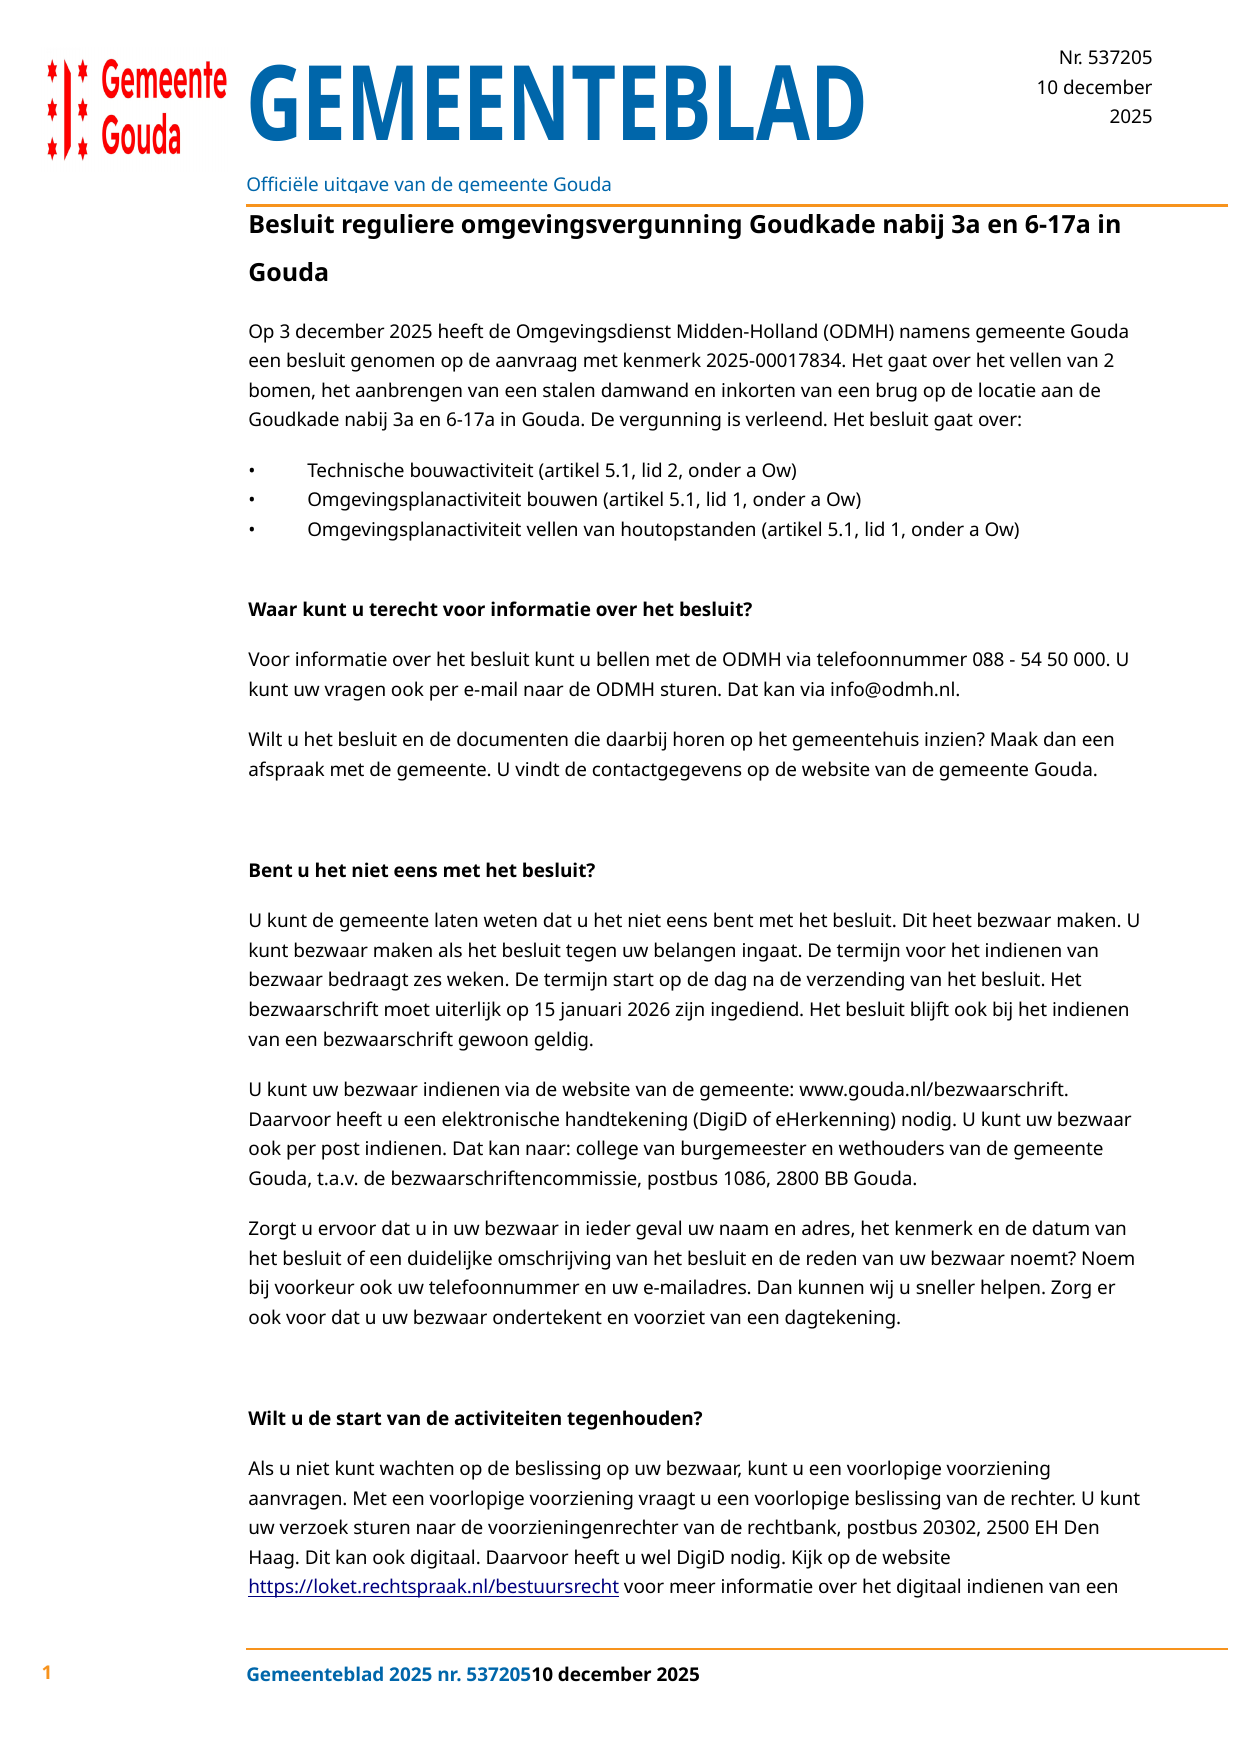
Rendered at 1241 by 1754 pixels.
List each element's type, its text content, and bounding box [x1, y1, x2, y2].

text U kunt uw bezwaar indienen via de website van de gemeente: www.gouda.nl/bezwaarschrift. Daarvoor heeft u een elektronische handtekening (DigiD of eHerkenning) nodig. U kunt uw bezwaar ook per post indienen. Dat kan naar: college van burgemeester en wethouders van de gemeente Gouda, t.a.v. de bezwaarschriftencommissie, postbus 1086, 2800 BB Gouda. [248, 1076, 1152, 1191]
text U kunt de gemeente laten weten dat u het niet eens bent met het besluit. Dit heet bezwaar maken. U kunt bezwaar maken als het besluit tegen uw belangen ingaat. De termijn voor het indienen van bezwaar bedraagt zes weken. De termijn start op de dag na de verzending van het besluit. Het bezwaarschrift moet uiterlijk op 15 januari 2026 zijn ingediend. Het besluit blijft ook bij het indienen van een bezwaarschrift gewoon geldig. [248, 907, 1152, 1052]
text Zorgt u ervoor dat u in uw bezwaar in ieder geval uw naam en adres, het kenmerk en de datum van het besluit of een duidelijke omschrijving van het besluit en de reden van uw bezwaar noemt? Noem bij voorkeur ook uw telefoonnummer en uw e-mailadres. Dan kunnen wij u sneller helpen. Zorg er ook voor dat u uw bezwaar ondertekent en voorziet van een dagtekening. [248, 1215, 1152, 1330]
text Wilt u het besluit en de documenten die daarbij horen op het gemeentehuis inzien? Maak dan een afspraak met de gemeente. U vindt de contactgegevens op de website van de gemeente Gouda. [248, 727, 1152, 782]
picture [41, 47, 231, 172]
text Besluit reguliere omgevingsvergunning Goudkade nabij 3a en 6-17a in Gouda [248, 207, 1152, 288]
text Als u niet kunt wachten op de beslissing op uw bezwaar, kunt u een voorlopige voorziening aanvragen. Met een voorlopige voorziening vraagt u een voorlopige beslissing van de rechter. U kunt uw verzoek sturen naar de voorzieningenrechter van de rechtbank, postbus 20302, 2500 EH Den Haag. Dit kan ook digitaal. Daarvoor heeft u wel DigiD nodig. Kijk op de website https://loket.rechtspraak.nl/bestuursrecht voor meer informatie over het digitaal indienen van een [248, 1455, 1152, 1599]
text Op 3 december 2025 heeft de Omgevingsdienst Midden-Holland (ODMH) namens gemeente Gouda een besluit genomen op de aanvraag met kenmerk 2025-00017834. Het gaat over het vellen van 2 bomen, het aanbrengen van een stalen damwand en inkorten van een brug op de locatie aan de Goudkade nabij 3a en 6-17a in Gouda. De vergunning is verleend. Het besluit gaat over: [248, 318, 1152, 432]
text Voor informatie over het besluit kunt u bellen met de ODMH via telefoonnummer 088 - 54 50 000. U kunt uw vragen ook per e-mail naar de ODMH sturen. Dat kan via info@odmh.nl. [248, 647, 1152, 702]
list Omgevingsplanactiviteit vellen van houtopstanden (artikel 5.1, lid 1, onder a Ow) [248, 516, 1152, 542]
text Wilt u de start van de activiteiten tegenhouden? [248, 1405, 1152, 1431]
text Waar kunt u terecht voor informatie over het besluit? [248, 596, 1152, 622]
list Omgevingsplanactiviteit bouwen (artikel 5.1, lid 1, onder a Ow) [248, 487, 1152, 512]
list Technische bouwactiviteit (artikel 5.1, lid 2, onder a Ow) [248, 457, 1152, 483]
text Bent u het niet eens met het besluit? [248, 857, 1152, 883]
